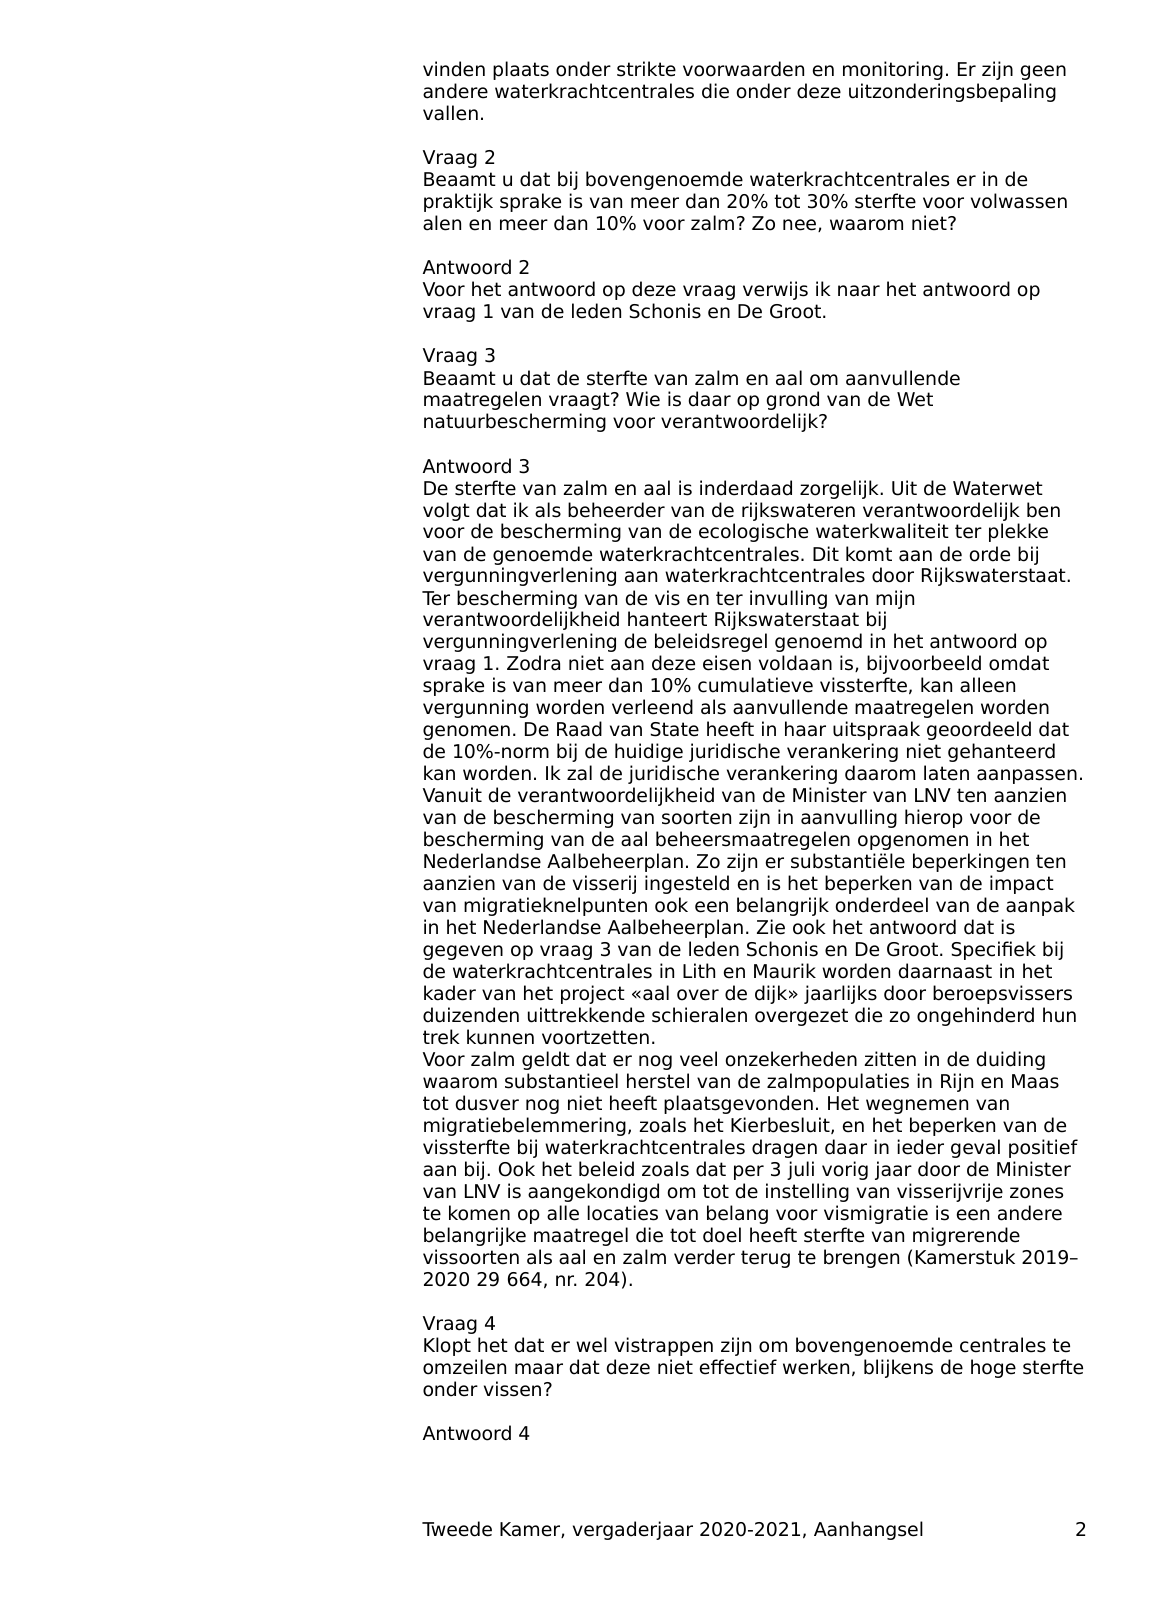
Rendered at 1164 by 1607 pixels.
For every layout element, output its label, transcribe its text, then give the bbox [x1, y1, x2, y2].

text Antwoord 2 [422, 257, 1087, 279]
text De sterfte van zalm en aal is inderdaad zorgelijk. Uit de Waterwet volgt dat ik als beheerder van de rijkswateren verantwoordelijk ben voor de bescherming van de ecologische waterkwaliteit ter plekke van de genoemde waterkrachtcentrales. Dit komt aan de orde bij vergunningverlening aan waterkrachtcentrales door Rijkswaterstaat. Ter bescherming van de vis en ter invulling van mijn verantwoordelijkheid hanteert Rijkswaterstaat bij vergunningverlening de beleidsregel genoemd in het antwoord op vraag 1. Zodra niet aan deze eisen voldaan is, bijvoorbeeld omdat sprake is van meer dan 10% cumulatieve vissterfte, kan alleen vergunning worden verleend als aanvullende maatregelen worden genomen. De Raad van State heeft in haar uitspraak geoordeeld dat de 10%-norm bij de huidige juridische verankering niet gehanteerd kan worden. Ik zal de juridische verankering daarom laten aanpassen. [422, 477, 1087, 785]
text Antwoord 4 [422, 1423, 1087, 1445]
text Beaamt u dat bij bovengenoemde waterkrachtcentrales er in de praktijk sprake is van meer dan 20% tot 30% sterfte voor volwassen alen en meer dan 10% voor zalm? Zo nee, waarom niet? [422, 169, 1087, 235]
text vinden plaats onder strikte voorwaarden en monitoring. Er zijn geen andere waterkrachtcentrales die onder deze uitzonderingsbepaling vallen. [422, 59, 1087, 125]
text Vanuit de verantwoordelijkheid van de Minister van LNV ten aanzien van de bescherming van soorten zijn in aanvulling hierop voor de bescherming van de aal beheersmaatregelen opgenomen in het Nederlandse Aalbeheerplan. Zo zijn er substantiële beperkingen ten aanzien van de visserij ingesteld en is het beperken van de impact van migratieknelpunten ook een belangrijk onderdeel van de aanpak in het Nederlandse Aalbeheerplan. Zie ook het antwoord dat is gegeven op vraag 3 van de leden Schonis en De Groot. Specifiek bij de waterkrachtcentrales in Lith en Maurik worden daarnaast in het kader van het project «aal over de dijk» jaarlijks door beroepsvissers duizenden uittrekkende schieralen overgezet die zo ongehinderd hun trek kunnen voortzetten. [422, 785, 1087, 1049]
text Voor het antwoord op deze vraag verwijs ik naar het antwoord op vraag 1 van de leden Schonis en De Groot. [422, 279, 1087, 323]
text Vraag 3 [422, 345, 1087, 367]
text Vraag 4 [422, 1313, 1087, 1335]
text Klopt het dat er wel vistrappen zijn om bovengenoemde centrales te omzeilen maar dat deze niet effectief werken, blijkens de hoge sterfte onder vissen? [422, 1335, 1087, 1401]
text Vraag 2 [422, 147, 1087, 169]
text Voor zalm geldt dat er nog veel onzekerheden zitten in de duiding waarom substantieel herstel van de zalmpopulaties in Rijn en Maas tot dusver nog niet heeft plaatsgevonden. Het wegnemen van migratiebelemmering, zoals het Kierbesluit, en het beperken van de vissterfte bij waterkrachtcentrales dragen daar in ieder geval positief aan bij. Ook het beleid zoals dat per 3 juli vorig jaar door de Minister van LNV is aangekondigd om tot de instelling van visserijvrije zones te komen op alle locaties van belang voor vismigratie is een andere belangrijke maatregel die tot doel heeft sterfte van migrerende vissoorten als aal en zalm verder terug te brengen (Kamerstuk 2019–2020 29 664, nr. 204). [422, 1049, 1087, 1291]
text Antwoord 3 [422, 456, 1087, 477]
text Beaamt u dat de sterfte van zalm en aal om aanvullende maatregelen vraagt? Wie is daar op grond van de Wet natuurbescherming voor verantwoordelijk? [422, 367, 1087, 433]
